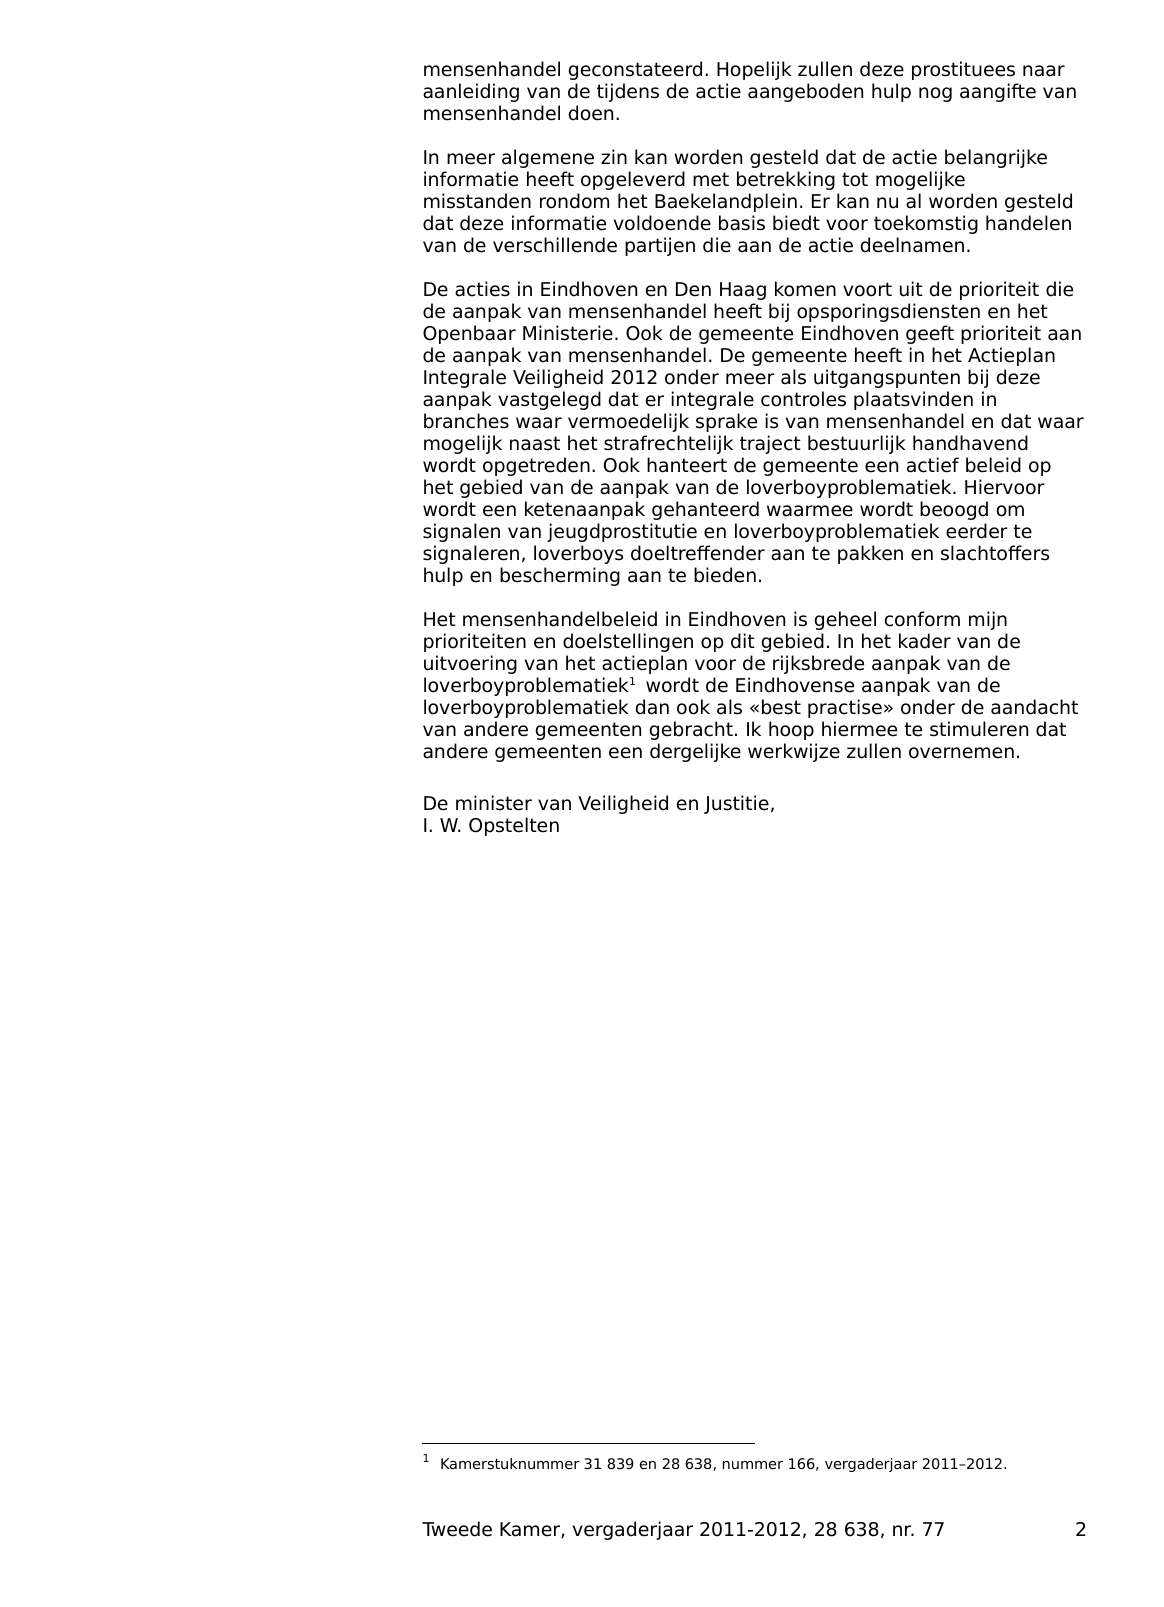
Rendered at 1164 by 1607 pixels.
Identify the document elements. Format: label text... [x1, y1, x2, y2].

text De acties in Eindhoven en Den Haag komen voort uit de prioriteit die de aanpak van mensenhandel heeft bij opsporingsdiensten en het Openbaar Ministerie. Ook de gemeente Eindhoven geeft prioriteit aan de aanpak van mensenhandel. De gemeente heeft in het Actieplan Integrale Veiligheid 2012 onder meer als uitgangspunten bij deze aanpak vastgelegd dat er integrale controles plaatsvinden in branches waar vermoedelijk sprake is van mensenhandel en dat waar mogelijk naast het strafrechtelijk traject bestuurlijk handhavend wordt opgetreden. Ook hanteert de gemeente een actief beleid op het gebied van de aanpak van de loverboyproblematiek. Hiervoor wordt een ketenaanpak gehanteerd waarmee wordt beoogd om signalen van jeugdprostitutie en loverboyproblematiek eerder te signaleren, loverboys doeltreffender aan te pakken en slachtoffers hulp en bescherming aan te bieden. [422, 279, 1087, 587]
text De minister van Veiligheid en Justitie, I. W. Opstelten [422, 793, 1087, 837]
text Kamerstuknummer 31 839 en 28 638, nummer 166, vergaderjaar 2011–2012. [422, 1452, 1087, 1474]
text Het mensenhandelbeleid in Eindhoven is geheel conform mijn prioriteiten en doelstellingen op dit gebied. In het kader van de uitvoering van het actieplan voor de rijksbrede aanpak van de loverboyproblematiek wordt de Eindhovense aanpak van de loverboyproblematiek dan ook als «best practise» onder de aandacht van andere gemeenten gebracht. Ik hoop hiermee te stimuleren dat andere gemeenten een dergelijke werkwijze zullen overnemen. [422, 609, 1087, 763]
text mensenhandel geconstateerd. Hopelijk zullen deze prostituees naar aanleiding van de tijdens de actie aangeboden hulp nog aangifte van mensenhandel doen. [422, 59, 1087, 125]
text In meer algemene zin kan worden gesteld dat de actie belangrijke informatie heeft opgeleverd met betrekking tot mogelijke misstanden rondom het Baekelandplein. Er kan nu al worden gesteld dat deze informatie voldoende basis biedt voor toekomstig handelen van de verschillende partijen die aan de actie deelnamen. [422, 147, 1087, 257]
